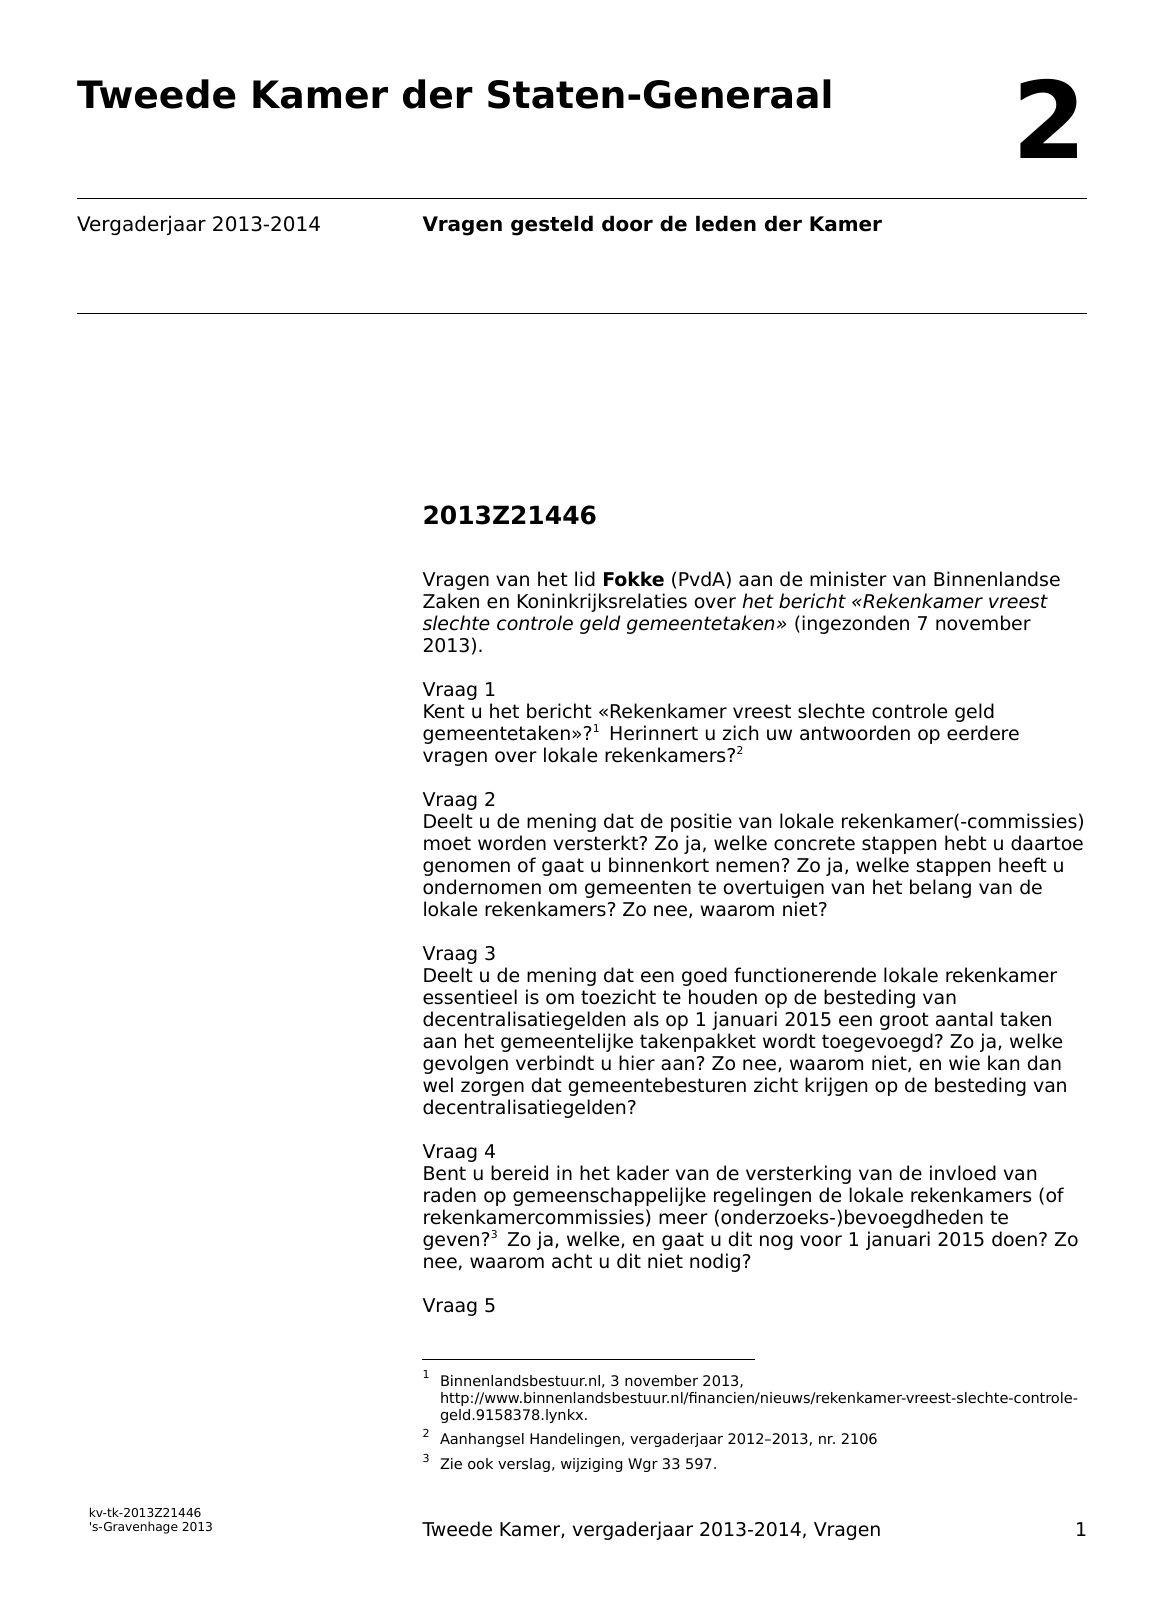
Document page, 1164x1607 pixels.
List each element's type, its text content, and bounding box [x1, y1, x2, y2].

text Vraag 4 [422, 1141, 1087, 1163]
text 's-Gravenhage 2013 [88, 1520, 323, 1534]
text 2013Z21446 [422, 501, 1087, 531]
text Kent u het bericht «Rekenkamer vreest slechte controle geld gemeentetaken»? Herinnert u zich uw antwoorden op eerdere vragen over lokale rekenkamers? [422, 701, 1087, 767]
text kv-tk-2013Z21446 [88, 1506, 323, 1520]
text Binnenlandsbestuur.nl, 3 november 2013, http://www.binnenlandsbestuur.nl/financien/nieuws/rekenkamer-vreest-slechte-controle-geld.9158378.lynkx. [422, 1368, 1087, 1424]
text Aanhangsel Handelingen, vergaderjaar 2012–2013, nr. 2106 [422, 1427, 1087, 1449]
text Deelt u de mening dat de positie van lokale rekenkamer(-commissies) moet worden versterkt? Zo ja, welke concrete stappen hebt u daartoe genomen of gaat u binnenkort nemen? Zo ja, welke stappen heeft u ondernomen om gemeenten te overtuigen van het belang van de lokale rekenkamers? Zo nee, waarom niet? [422, 811, 1087, 921]
text Bent u bereid in het kader van de versterking van de invloed van raden op gemeenschappelijke regelingen de lokale rekenkamers (of rekenkamercommissies) meer (onderzoeks-)bevoegdheden te geven? Zo ja, welke, en gaat u dit nog voor 1 januari 2015 doen? Zo nee, waarom acht u dit niet nodig? [422, 1163, 1087, 1273]
text Zie ook verslag, wijziging Wgr 33 597. [422, 1452, 1087, 1474]
text Vraag 3 [422, 943, 1087, 965]
text Vraag 5 [422, 1295, 1087, 1317]
table_header 2 [886, 59, 1087, 198]
text Vraag 2 [422, 789, 1087, 811]
text Deelt u de mening dat een goed functionerende lokale rekenkamer essentieel is om toezicht te houden op de besteding van decentralisatiegelden als op 1 januari 2015 een groot aantal taken aan het gemeentelijke takenpakket wordt toegevoegd? Zo ja, welke gevolgen verbindt u hier aan? Zo nee, waarom niet, en wie kan dan wel zorgen dat gemeentebesturen zicht krijgen op de besteding van decentralisatiegelden? [422, 965, 1087, 1119]
table_header Tweede Kamer der Staten-Generaal [77, 59, 886, 198]
text Vraag 1 [422, 679, 1087, 701]
table_cell Vergaderjaar 2013-2014 [77, 199, 422, 313]
table_cell Vragen gesteld door de leden der Kamer [422, 199, 1087, 313]
text Vragen van het lid Fokke (PvdA) aan de minister van Binnenlandse Zaken en Koninkrijksrelaties over het bericht «Rekenkamer vreest slechte controle geld gemeentetaken» (ingezonden 7 november 2013). [422, 569, 1087, 657]
